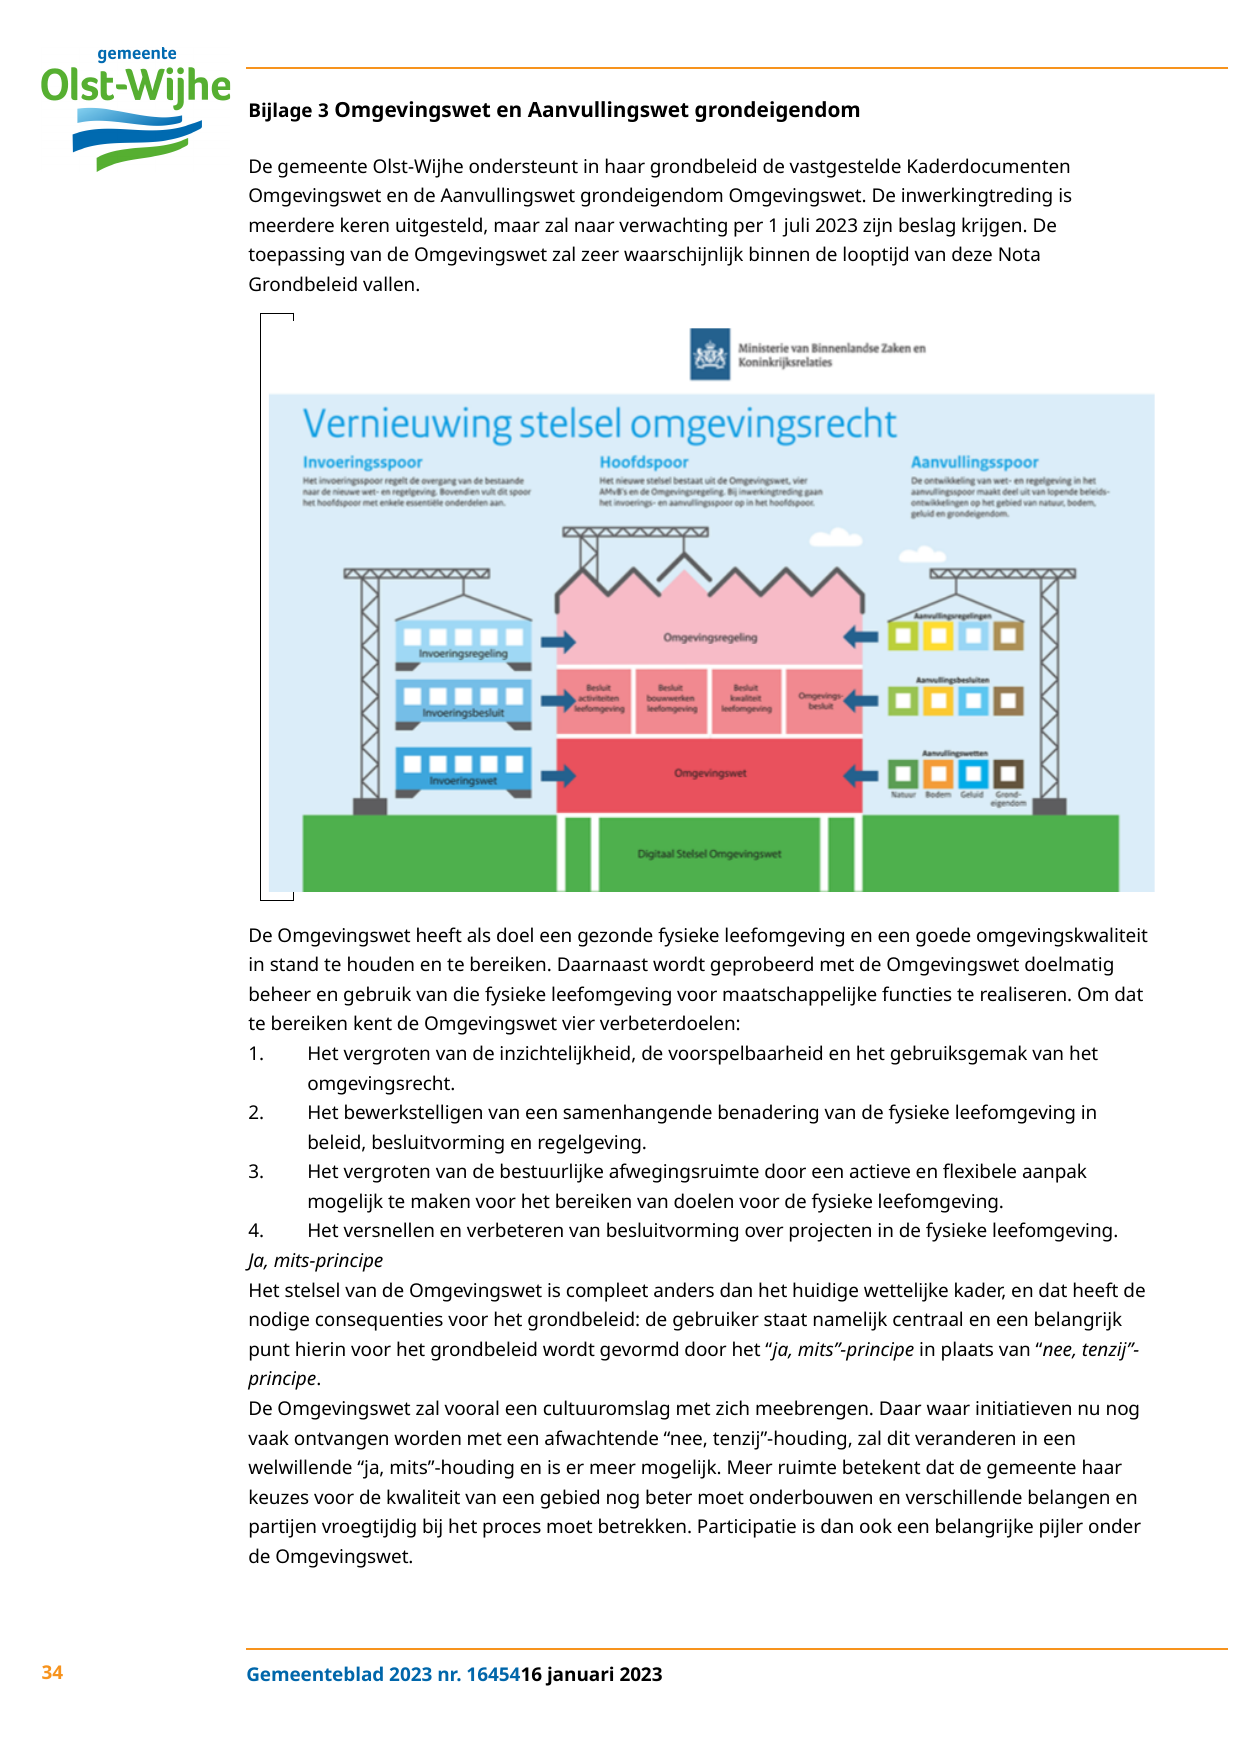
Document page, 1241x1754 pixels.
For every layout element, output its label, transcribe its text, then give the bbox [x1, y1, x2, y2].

text De Omgevingswet heeft als doel een gezonde fysieke leefomgeving en een goede omgevingskwaliteit in stand te houden en te bereiken. Daarnaast wordt geprobeerd met de Omgevingswet doelmatig beheer en gebruik van die fysieke leefomgeving voor maatschappelijke functies te realiseren. Om dat te bereiken kent de Omgevingswet vier verbeterdoelen: [248, 922, 1152, 1036]
text De Omgevingswet zal vooral een cultuuromslag met zich meebrengen. Daar waar initiatieven nu nog vaak ontvangen worden met een afwachtende “nee, tenzij”-houding, zal dit veranderen in een welwillende “ja, mits”-houding en is er meer mogelijk. Meer ruimte betekent dat de gemeente haar keuzes voor de kwaliteit van een gebied nog beter moet onderbouwen en verschillende belangen en partijen vroegtijdig bij het proces moet betrekken. Participatie is dan ook een belangrijke pijler onder de Omgevingswet. [248, 1395, 1152, 1569]
list Het vergroten van de bestuurlijke afwegingsruimte door een actieve en flexibele aanpak mogelijk te maken voor het bereiken van doelen voor de fysieke leefomgeving. [248, 1158, 1152, 1214]
list Het bewerkstelligen van een samenhangende benadering van de fysieke leefomgeving in beleid, besluitvorming en regelgeving. [248, 1099, 1152, 1155]
text De gemeente Olst-Wijhe ondersteunt in haar grondbeleid de vastgestelde Kaderdocumenten Omgevingswet en de Aanvullingswet grondeigendom Omgevingswet. De inwerkingtreding is meerdere keren uitgesteld, maar zal naar verwachting per 1 juli 2023 zijn beslag krijgen. De toepassing van de Omgevingswet zal zeer waarschijnlijk binnen de looptijd van deze Nota Grondbeleid vallen. [248, 153, 1152, 297]
text Ja, mits-principe [248, 1247, 1152, 1273]
list Het versnellen en verbeteren van besluitvorming over projecten in de fysieke leefomgeving. [248, 1218, 1152, 1243]
text Het stelsel van de Omgevingswet is compleet anders dan het huidige wettelijke kader, en dat heeft de nodige consequenties voor het grondbeleid: de gebruiker staat namelijk centraal en een belangrijk punt hierin voor het grondbeleid wordt gevormd door het “ja, mits”-principe in plaats van “nee, tenzij”-principe. [248, 1277, 1152, 1391]
text Bijlage 3 Omgevingswet en Aanvullingswet grondeigendom [248, 95, 1152, 123]
picture [41, 47, 231, 172]
picture [268, 321, 1155, 892]
list Het vergroten van de inzichtelijkheid, de voorspelbaarheid en het gebruiksgemak van het omgevingsrecht. [248, 1040, 1152, 1096]
